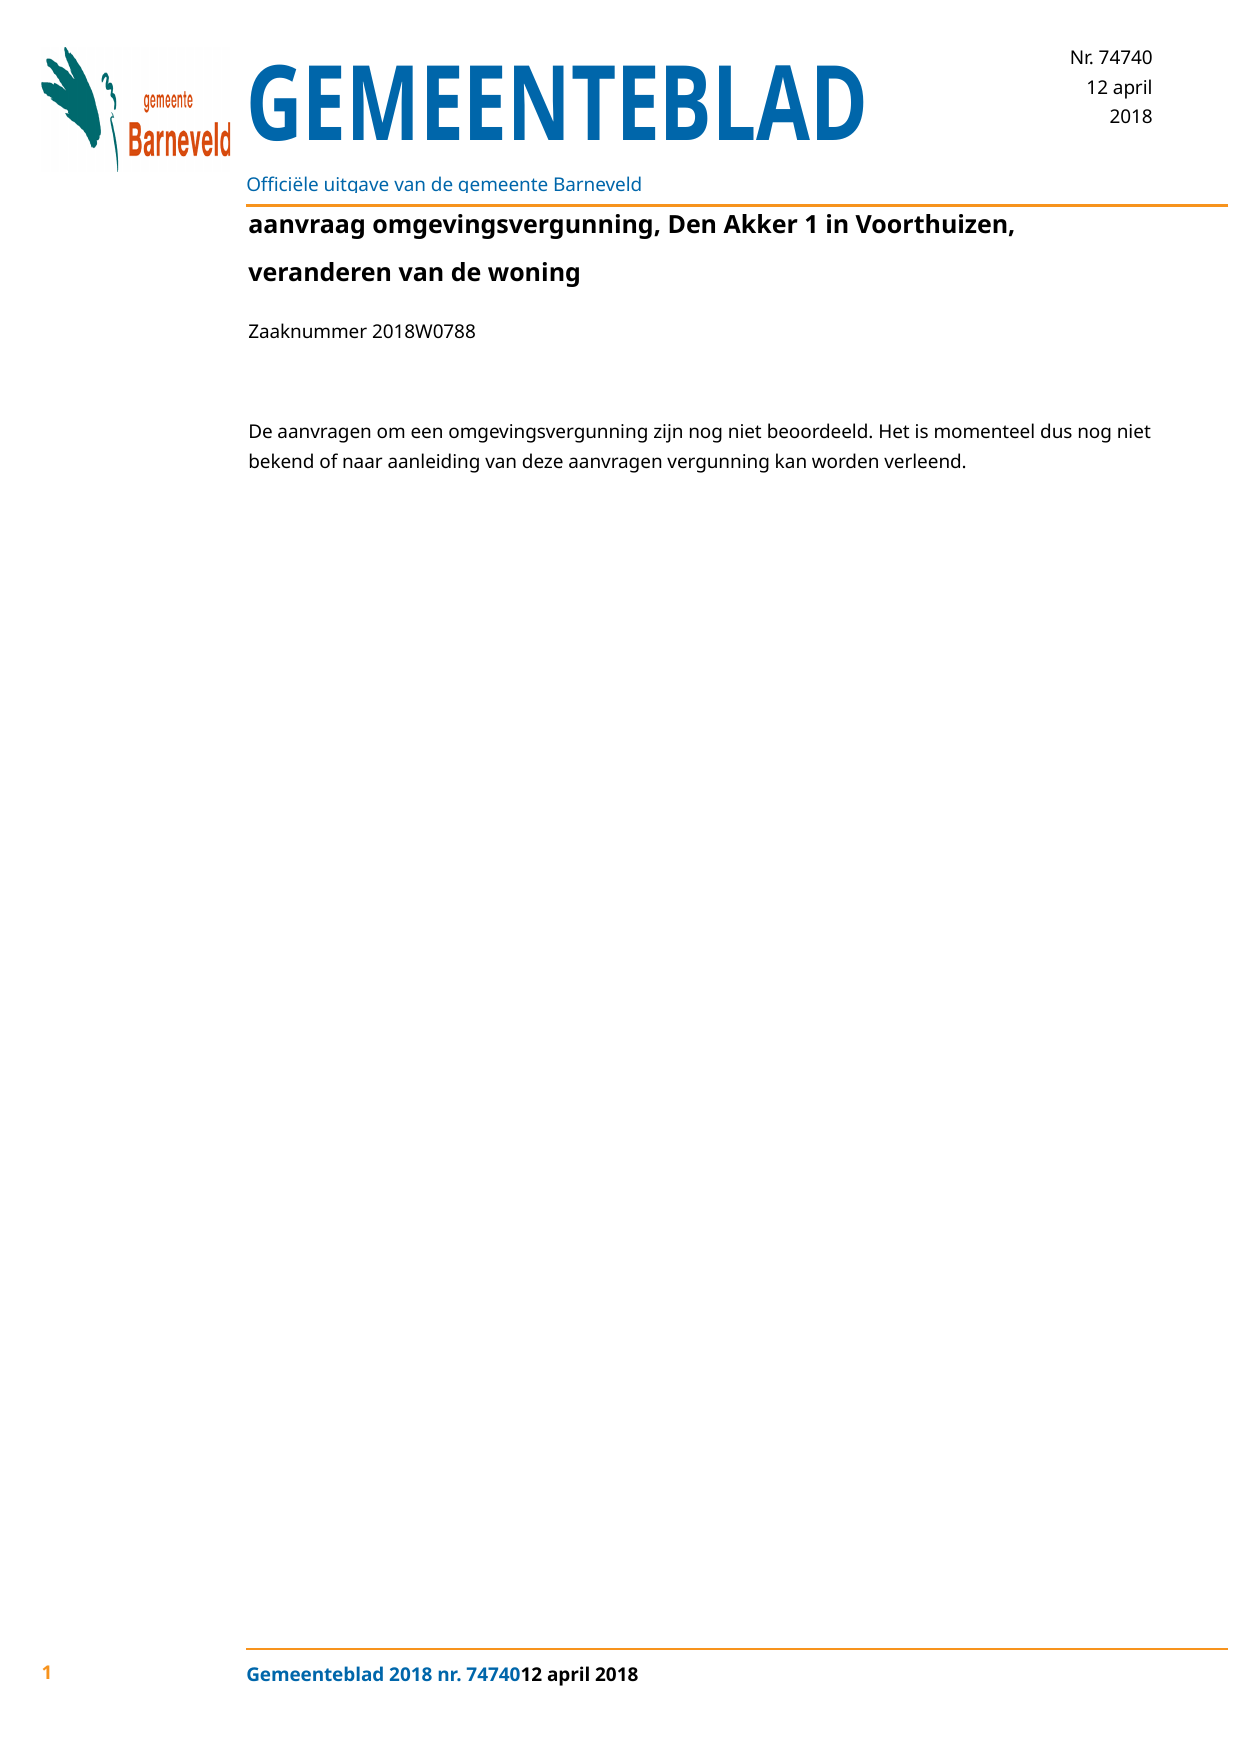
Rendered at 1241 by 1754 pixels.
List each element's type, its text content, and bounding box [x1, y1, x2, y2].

text De aanvragen om een omgevingsvergunning zijn nog niet beoordeeld. Het is momenteel dus nog niet bekend of naar aanleiding van deze aanvragen vergunning kan worden verleend. [248, 419, 1152, 474]
picture [41, 47, 231, 172]
text Zaaknummer 2018W0788 [248, 318, 1152, 344]
text aanvraag omgevingsvergunning, Den Akker 1 in Voorthuizen, veranderen van de woning [248, 207, 1152, 288]
